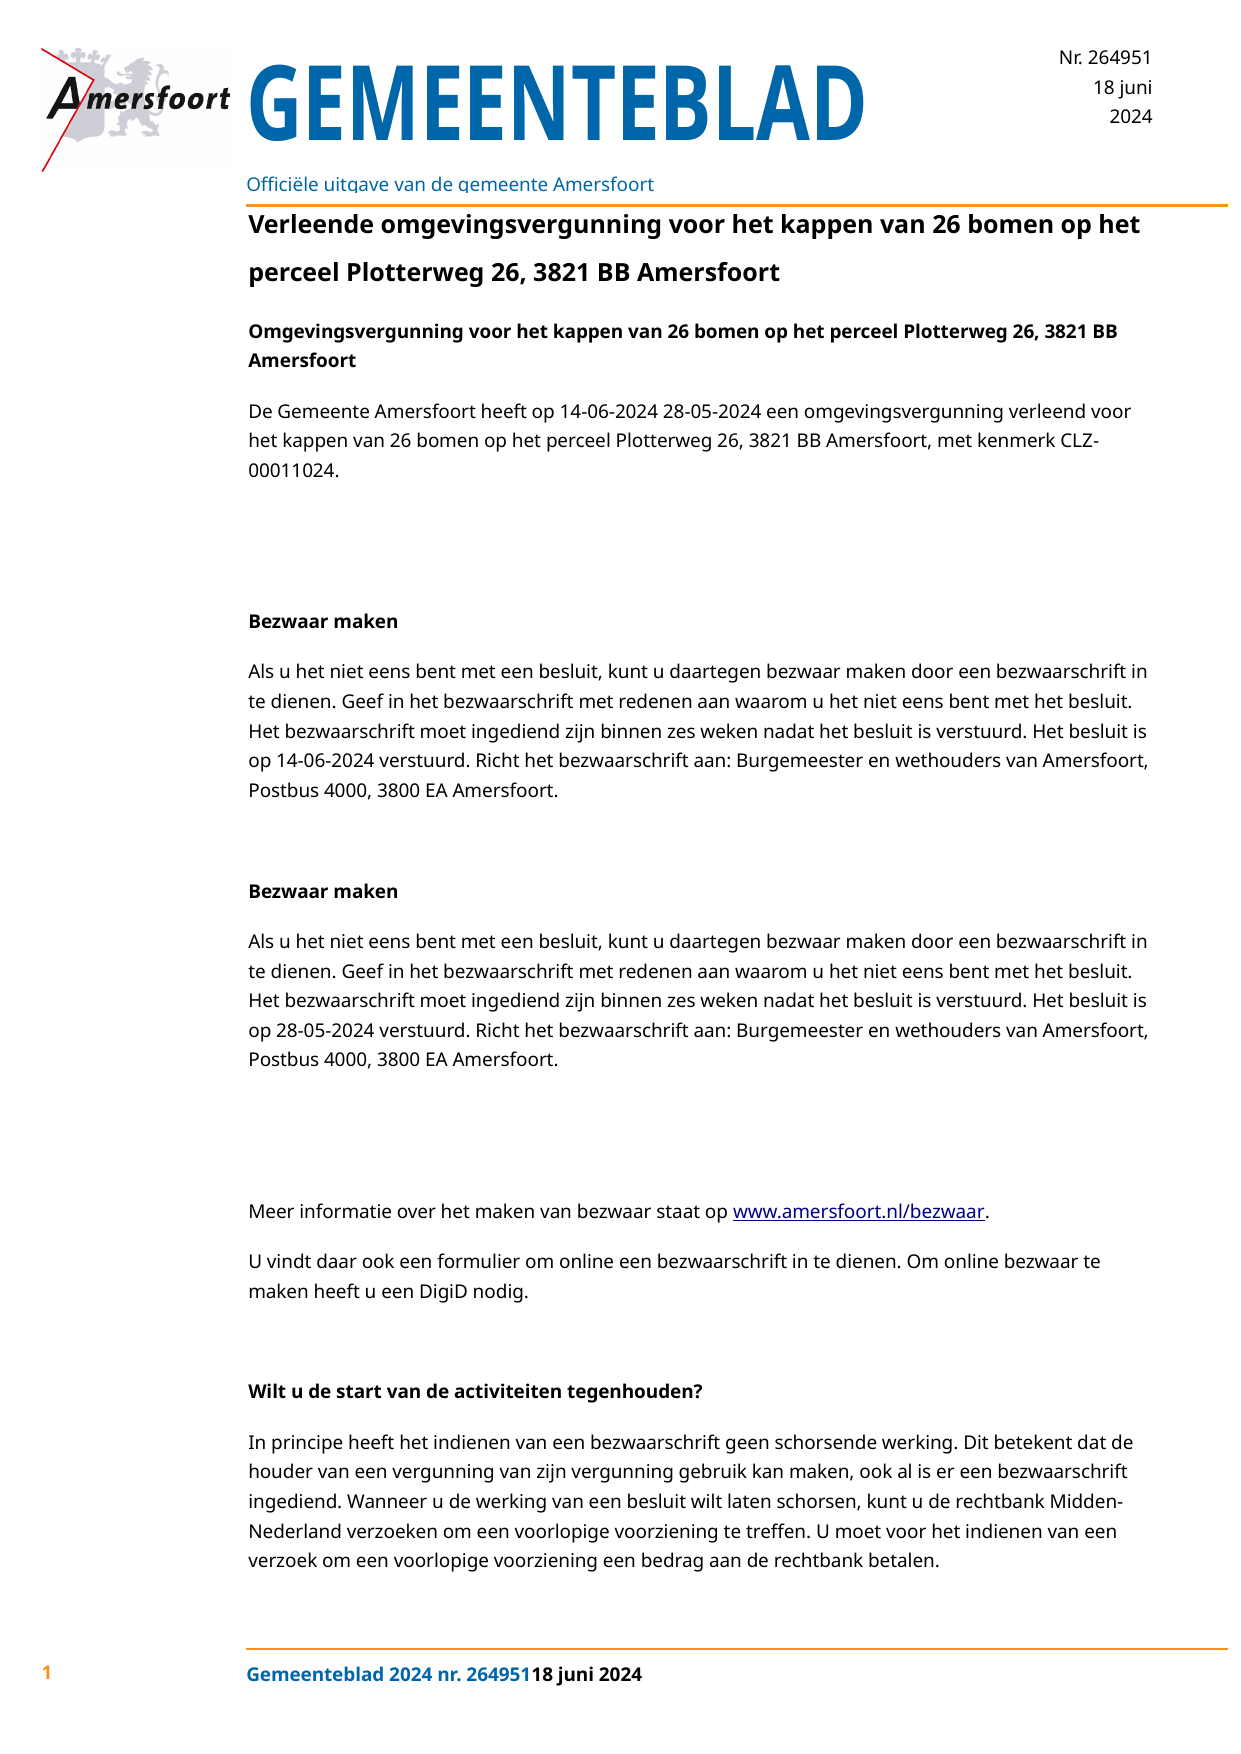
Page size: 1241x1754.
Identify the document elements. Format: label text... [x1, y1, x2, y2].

text Als u het niet eens bent met een besluit, kunt u daartegen bezwaar maken door een bezwaarschrift in te dienen. Geef in het bezwaarschrift met redenen aan waarom u het niet eens bent met het besluit. Het bezwaarschrift moet ingediend zijn binnen zes weken nadat het besluit is verstuurd. Het besluit is op 14-06-2024 verstuurd. Richt het bezwaarschrift aan: Burgemeester en wethouders van Amersfoort, Postbus 4000, 3800 EA Amersfoort. [248, 659, 1152, 803]
text Wilt u de start van de activiteiten tegenhouden? [248, 1379, 1152, 1404]
picture [41, 47, 231, 172]
text Omgevingsvergunning voor het kappen van 26 bomen op het perceel Plotterweg 26, 3821 BB Amersfoort [248, 318, 1152, 373]
text U vindt daar ook een formulier om online een bezwaarschrift in te dienen. Om online bezwaar te maken heeft u een DigiD nodig. [248, 1248, 1152, 1304]
text De Gemeente Amersfoort heeft op 14-06-2024 28-05-2024 een omgevingsvergunning verleend voor het kappen van 26 bomen op het perceel Plotterweg 26, 3821 BB Amersfoort, met kenmerk CLZ-00011024. [248, 398, 1152, 483]
text Verleende omgevingsvergunning voor het kappen van 26 bomen op het perceel Plotterweg 26, 3821 BB Amersfoort [248, 207, 1152, 288]
text Als u het niet eens bent met een besluit, kunt u daartegen bezwaar maken door een bezwaarschrift in te dienen. Geef in het bezwaarschrift met redenen aan waarom u het niet eens bent met het besluit. Het bezwaarschrift moet ingediend zijn binnen zes weken nadat het besluit is verstuurd. Het besluit is op 28-05-2024 verstuurd. Richt het bezwaarschrift aan: Burgemeester en wethouders van Amersfoort, Postbus 4000, 3800 EA Amersfoort. [248, 928, 1152, 1072]
text Bezwaar maken [248, 608, 1152, 634]
text Bezwaar maken [248, 878, 1152, 904]
text Meer informatie over het maken van bezwaar staat op www.amersfoort.nl/bezwaar. [248, 1198, 1152, 1224]
text In principe heeft het indienen van een bezwaarschrift geen schorsende werking. Dit betekent dat de houder van een vergunning van zijn vergunning gebruik kan maken, ook al is er een bezwaarschrift ingediend. Wanneer u de werking van een besluit wilt laten schorsen, kunt u de rechtbank Midden-Nederland verzoeken om een voorlopige voorziening te treffen. U moet voor het indienen van een verzoek om een voorlopige voorziening een bedrag aan de rechtbank betalen. [248, 1429, 1152, 1573]
